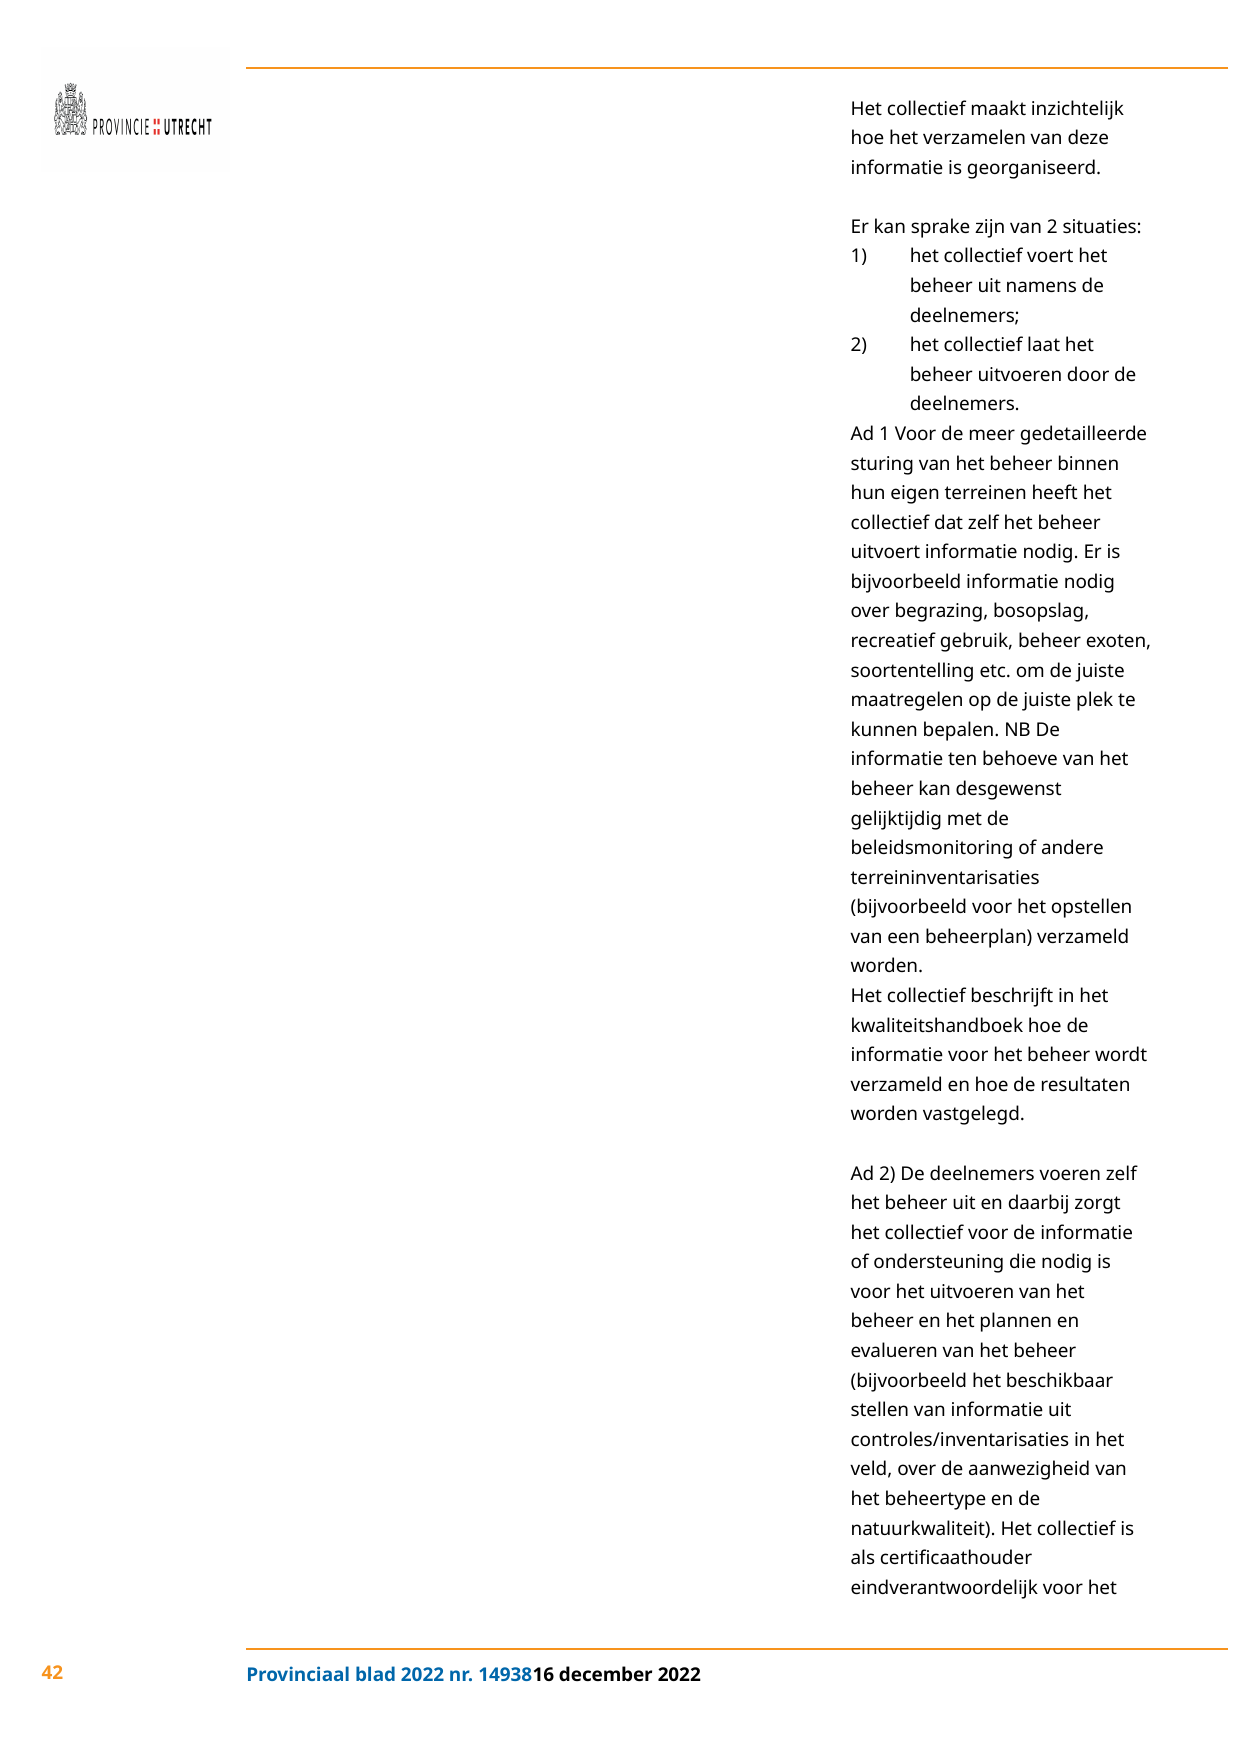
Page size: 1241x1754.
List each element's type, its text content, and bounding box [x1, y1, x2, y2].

table_cell Het collectief maakt inzichtelijk hoe het verzamelen van deze informatie is georganiseerd. Er kan sprake zijn van 2 situaties: het collectief voert het beheer uit namens de deelnemers; het collectief laat het beheer uitvoeren door de deelnemers. Ad 1 Voor de meer gedetailleerde sturing van het beheer binnen hun eigen terreinen heeft het collectief dat zelf het beheer uitvoert informatie nodig. Er is bijvoorbeeld informatie nodig over begrazing, bosopslag, recreatief gebruik, beheer exoten, soortentelling etc. om de juiste maatregelen op de juiste plek te kunnen bepalen. NB De informatie ten behoeve van het beheer kan desgewenst gelijktijdig met de beleidsmonitoring of andere terreininventarisaties (bijvoorbeeld voor het opstellen van een beheerplan) verzameld worden. Het collectief beschrijft in het kwaliteitshandboek hoe de informatie voor het beheer wordt verzameld en hoe de resultaten worden vastgelegd. Ad 2) De deelnemers voeren zelf het beheer uit en daarbij zorgt het collectief voor de informatie of ondersteuning die nodig is voor het uitvoeren van het beheer en het plannen en evalueren van het beheer (bijvoorbeeld het beschikbaar stellen van informatie uit controles/inventarisaties in het veld, over de aanwezigheid van het beheertype en de natuurkwaliteit). Het collectief is als certificaathouder eindverantwoordelijk voor het [850, 95, 1152, 1600]
table_cell [248, 95, 549, 1600]
table_cell [549, 95, 850, 1600]
picture [41, 47, 231, 172]
